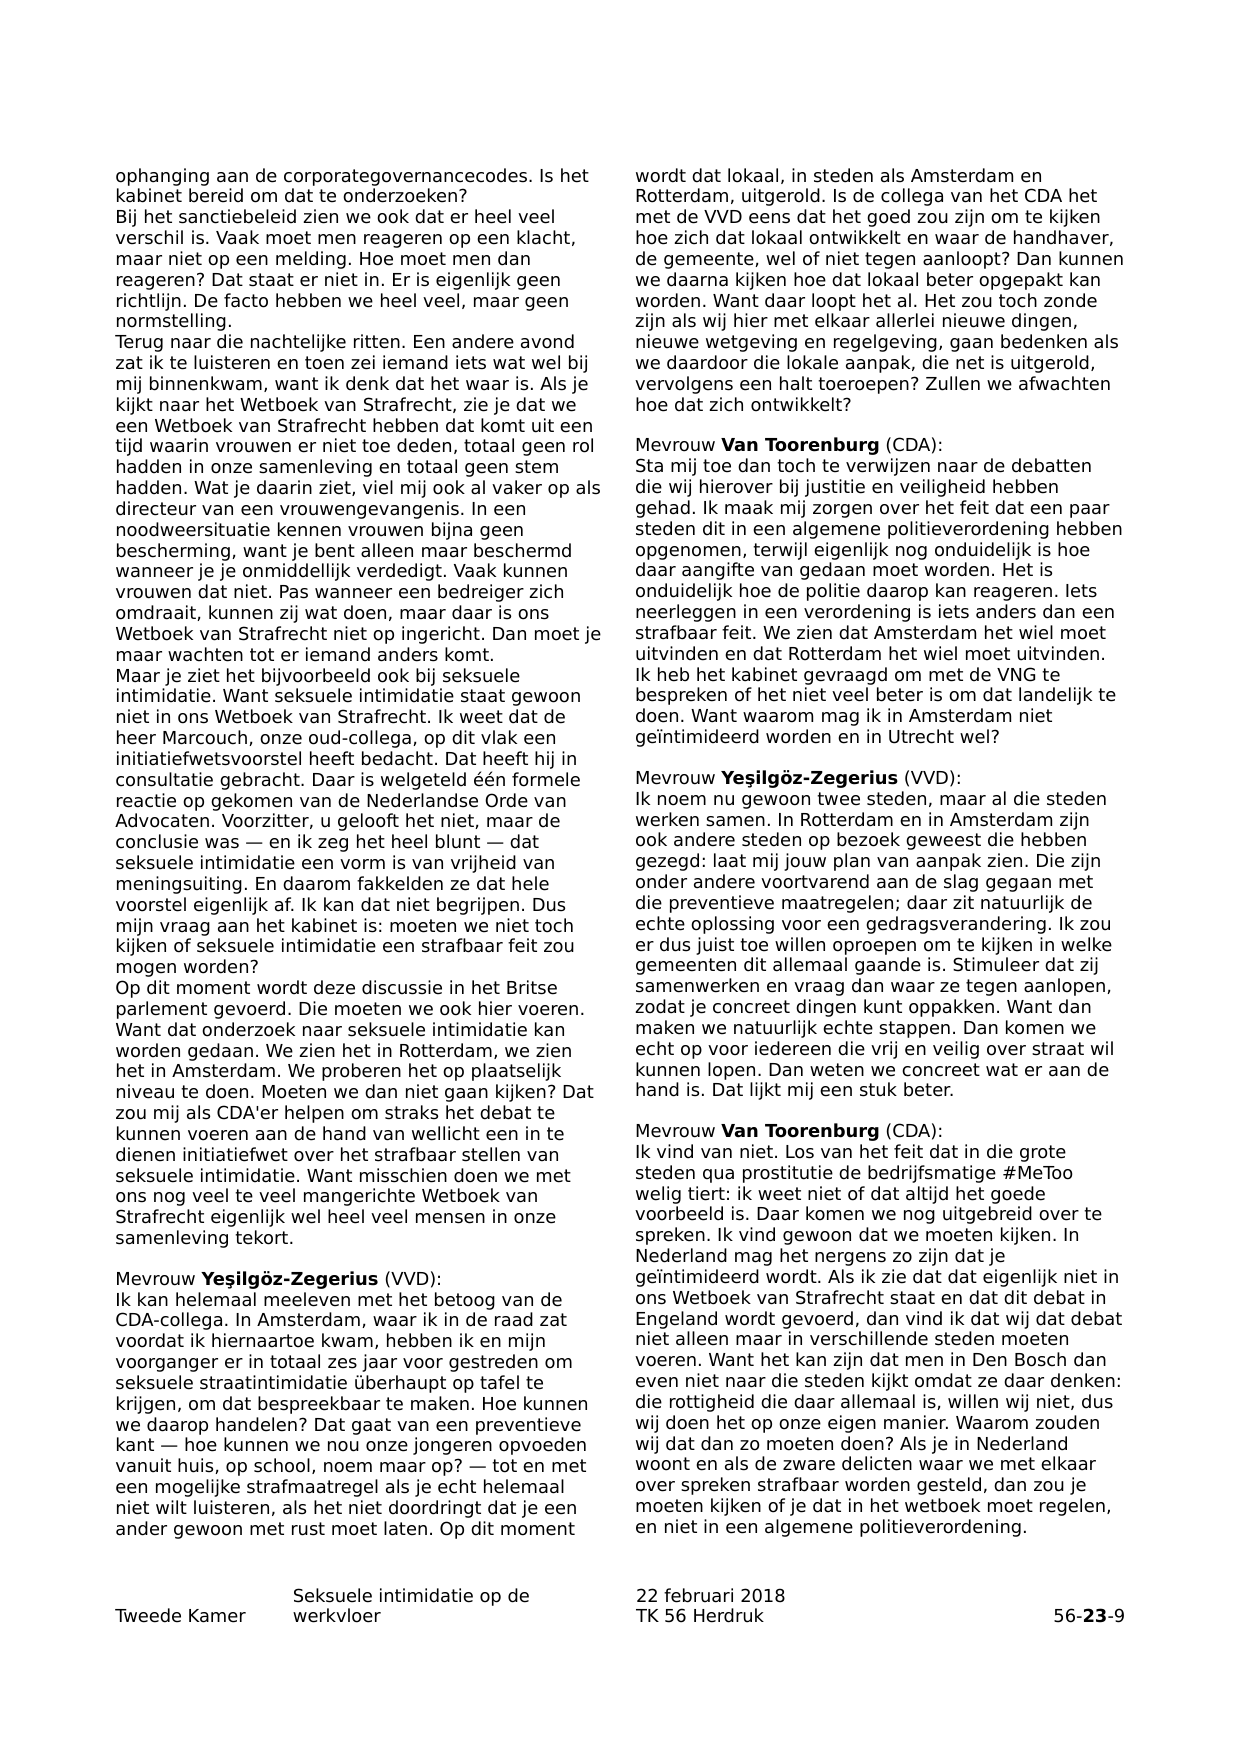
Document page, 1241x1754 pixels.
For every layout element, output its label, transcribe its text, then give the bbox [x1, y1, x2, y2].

text Ik noem nu gewoon twee steden, maar al die steden werken samen. In Rotterdam en in Amsterdam zijn ook andere steden op bezoek geweest die hebben gezegd: laat mij jouw plan van aanpak zien. Die zijn onder andere voortvarend aan de slag gegaan met die preventieve maatregelen; daar zit natuurlijk de echte oplossing voor een gedragsverandering. Ik zou er dus juist toe willen oproepen om te kijken in welke gemeenten dit allemaal gaande is. Stimuleer dat zij samenwerken en vraag dan waar ze tegen aanlopen, zodat je concreet dingen kunt oppakken. Want dan maken we natuurlijk echte stappen. Dan komen we echt op voor iedereen die vrij en veilig over straat wil kunnen lopen. Dan weten we concreet wat er aan de hand is. Dat lijkt mij een stuk beter. [635, 788, 1125, 1101]
text wordt dat lokaal, in steden als Amsterdam en Rotterdam, uitgerold. Is de collega van het CDA het met de VVD eens dat het goed zou zijn om te kijken hoe zich dat lokaal ontwikkelt en waar de handhaver, de gemeente, wel of niet tegen aanloopt? Dan kunnen we daarna kijken hoe dat lokaal beter opgepakt kan worden. Want daar loopt het al. Het zou toch zonde zijn als wij hier met elkaar allerlei nieuwe dingen, nieuwe wetgeving en regelgeving, gaan bedenken als we daardoor die lokale aanpak, die net is uitgerold, vervolgens een halt toeroepen? Zullen we afwachten hoe dat zich ontwikkelt? [635, 165, 1125, 415]
text Mevrouw Yeşilgöz-Zegerius (VVD): [635, 768, 1125, 788]
text Terug naar die nachtelijke ritten. Een andere avond zat ik te luisteren en toen zei iemand iets wat wel bij mij binnenkwam, want ik denk dat het waar is. Als je kijkt naar het Wetboek van Strafrecht, zie je dat we een Wetboek van Strafrecht hebben dat komt uit een tijd waarin vrouwen er niet toe deden, totaal geen rol hadden in onze samenleving en totaal geen stem hadden. Wat je daarin ziet, viel mij ook al vaker op als directeur van een vrouwengevangenis. In een noodweersituatie kennen vrouwen bijna geen bescherming, want je bent alleen maar beschermd wanneer je je onmiddellijk verdedigt. Vaak kunnen vrouwen dat niet. Pas wanneer een bedreiger zich omdraait, kunnen zij wat doen, maar daar is ons Wetboek van Strafrecht niet op ingericht. Dan moet je maar wachten tot er iemand anders komt. [115, 332, 605, 665]
text ophanging aan de corporategovernancecodes. Is het kabinet bereid om dat te onderzoeken? [115, 165, 605, 207]
text Ik kan helemaal meeleven met het betoog van de CDA-collega. In Amsterdam, waar ik in de raad zat voordat ik hiernaartoe kwam, hebben ik en mijn voorganger er in totaal zes jaar voor gestreden om seksuele straatintimidatie überhaupt op tafel te krijgen, om dat bespreekbaar te maken. Hoe kunnen we daarop handelen? Dat gaat van een preventieve kant — hoe kunnen we nou onze jongeren opvoeden vanuit huis, op school, noem maar op? — tot en met een mogelijke strafmaatregel als je echt helemaal niet wilt luisteren, als het niet doordringt dat je een ander gewoon met rust moet laten. Op dit moment [115, 1289, 605, 1539]
text Op dit moment wordt deze discussie in het Britse parlement gevoerd. Die moeten we ook hier voeren. Want dat onderzoek naar seksuele intimidatie kan worden gedaan. We zien het in Rotterdam, we zien het in Amsterdam. We proberen het op plaatselijk niveau te doen. Moeten we dan niet gaan kijken? Dat zou mij als CDA'er helpen om straks het debat te kunnen voeren aan de hand van wellicht een in te dienen initiatiefwet over het strafbaar stellen van seksuele intimidatie. Want misschien doen we met ons nog veel te veel mangerichte Wetboek van Strafrecht eigenlijk wel heel veel mensen in onze samenleving tekort. [115, 978, 605, 1249]
text Mevrouw Yeşilgöz-Zegerius (VVD): [115, 1269, 605, 1289]
text Mevrouw Van Toorenburg (CDA): [635, 1121, 1125, 1142]
text Ik vind van niet. Los van het feit dat in die grote steden qua prostitutie de bedrijfsmatige #MeToo welig tiert: ik weet niet of dat altijd het goede voorbeeld is. Daar komen we nog uitgebreid over te spreken. Ik vind gewoon dat we moeten kijken. In Nederland mag het nergens zo zijn dat je geïntimideerd wordt. Als ik zie dat dat eigenlijk niet in ons Wetboek van Strafrecht staat en dat dit debat in Engeland wordt gevoerd, dan vind ik dat wij dat debat niet alleen maar in verschillende steden moeten voeren. Want het kan zijn dat men in Den Bosch dan even niet naar die steden kijkt omdat ze daar denken: die rottigheid die daar allemaal is, willen wij niet, dus wij doen het op onze eigen manier. Waarom zouden wij dat dan zo moeten doen? Als je in Nederland woont en als de zware delicten waar we met elkaar over spreken strafbaar worden gesteld, dan zou je moeten kijken of je dat in het wetboek moet regelen, en niet in een algemene politieverordening. [635, 1142, 1125, 1537]
text Mevrouw Van Toorenburg (CDA): [635, 435, 1125, 456]
text Sta mij toe dan toch te verwijzen naar de debatten die wij hierover bij justitie en veiligheid hebben gehad. Ik maak mij zorgen over het feit dat een paar steden dit in een algemene politieverordening hebben opgenomen, terwijl eigenlijk nog onduidelijk is hoe daar aangifte van gedaan moet worden. Het is onduidelijk hoe de politie daarop kan reageren. Iets neerleggen in een verordening is iets anders dan een strafbaar feit. We zien dat Amsterdam het wiel moet uitvinden en dat Rotterdam het wiel moet uitvinden. Ik heb het kabinet gevraagd om met de VNG te bespreken of het niet veel beter is om dat landelijk te doen. Want waarom mag ik in Amsterdam niet geïntimideerd worden en in Utrecht wel? [635, 456, 1125, 748]
text Bij het sanctiebeleid zien we ook dat er heel veel verschil is. Vaak moet men reageren op een klacht, maar niet op een melding. Hoe moet men dan reageren? Dat staat er niet in. Er is eigenlijk geen richtlijn. De facto hebben we heel veel, maar geen normstelling. [115, 207, 605, 332]
text Maar je ziet het bijvoorbeeld ook bij seksuele intimidatie. Want seksuele intimidatie staat gewoon niet in ons Wetboek van Strafrecht. Ik weet dat de heer Marcouch, onze oud-collega, op dit vlak een initiatiefwetsvoorstel heeft bedacht. Dat heeft hij in consultatie gebracht. Daar is welgeteld één formele reactie op gekomen van de Nederlandse Orde van Advocaten. Voorzitter, u gelooft het niet, maar de conclusie was — en ik zeg het heel blunt — dat seksuele intimidatie een vorm is van vrijheid van meningsuiting. En daarom fakkelden ze dat hele voorstel eigenlijk af. Ik kan dat niet begrijpen. Dus mijn vraag aan het kabinet is: moeten we niet toch kijken of seksuele intimidatie een strafbaar feit zou mogen worden? [115, 665, 605, 978]
